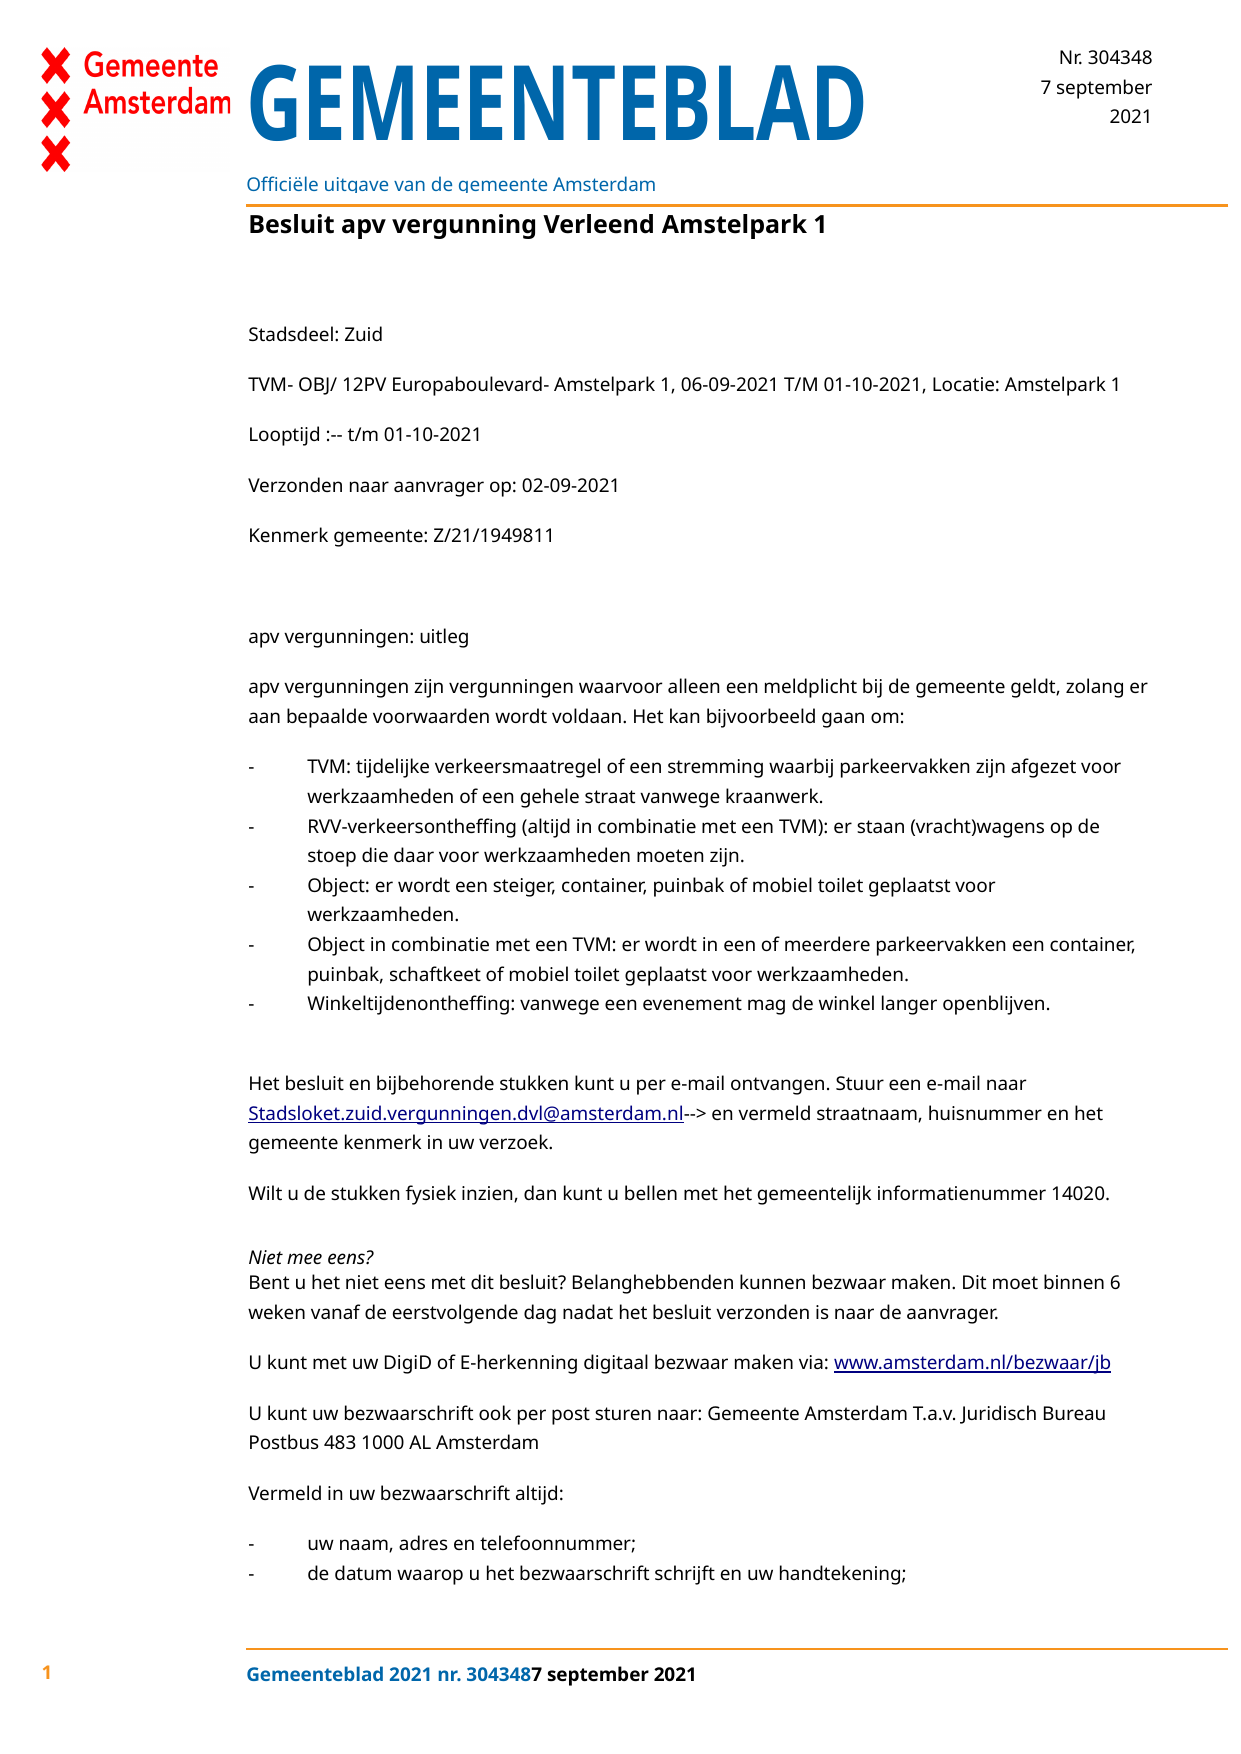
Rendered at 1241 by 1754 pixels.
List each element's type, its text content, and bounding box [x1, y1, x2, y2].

text Het besluit en bijbehorende stukken kunt u per e-mail ontvangen. Stuur een e-mail naar Stadsloket.zuid.vergunningen.dvl@amsterdam.nl--> en vermeld straatnaam, huisnummer en het gemeente kenmerk in uw verzoek. [248, 1070, 1152, 1155]
list uw naam, adres en telefoonnummer; [248, 1530, 1152, 1556]
text U kunt met uw DigiD of E-herkenning digitaal bezwaar maken via: www.amsterdam.nl/bezwaar/jb [248, 1349, 1152, 1375]
list Object in combinatie met een TVM: er wordt in een of meerdere parkeervakken een container, puinbak, schaftkeet of mobiel toilet geplaatst voor werkzaamheden. [248, 931, 1152, 986]
text Wilt u de stukken fysiek inzien, dan kunt u bellen met het gemeentelijk informatienummer 14020. [248, 1180, 1152, 1206]
text apv vergunningen zijn vergunningen waarvoor alleen een meldplicht bij de gemeente geldt, zolang er aan bepaalde voorwaarden wordt voldaan. Het kan bijvoorbeeld gaan om: [248, 674, 1152, 729]
text Verzonden naar aanvrager op: 02-09-2021 [248, 472, 1152, 498]
text Kenmerk gemeente: Z/21/1949811 [248, 522, 1152, 548]
text Stadsdeel: Zuid [248, 321, 1152, 346]
list Winkeltijdenontheffing: vanwege een evenement mag de winkel langer openblijven. [248, 990, 1152, 1016]
text U kunt uw bezwaarschrift ook per post sturen naar: Gemeente Amsterdam T.a.v. Juridisch Bureau Postbus 483 1000 AL Amsterdam [248, 1400, 1152, 1455]
text Besluit apv vergunning Verleend Amstelpark 1 [248, 207, 1152, 241]
text Vermeld in uw bezwaarschrift altijd: [248, 1480, 1152, 1506]
list TVM: tijdelijke verkeersmaatregel of een stremming waarbij parkeervakken zijn afgezet voor werkzaamheden of een gehele straat vanwege kraanwerk. [248, 754, 1152, 809]
list Object: er wordt een steiger, container, puinbak of mobiel toilet geplaatst voor werkzaamheden. [248, 872, 1152, 927]
text TVM- OBJ/ 12PV Europaboulevard- Amstelpark 1, 06-09-2021 T/M 01-10-2021, Locatie: Amstelpark 1 [248, 371, 1152, 397]
list RVV-verkeersontheffing (altijd in combinatie met een TVM): er staan (vracht)wagens op de stoep die daar voor werkzaamheden moeten zijn. [248, 813, 1152, 868]
text Looptijd :-- t/m 01-10-2021 [248, 422, 1152, 447]
list de datum waarop u het bezwaarschrift schrijft en uw handtekening; [248, 1560, 1152, 1586]
text Niet mee eens? [248, 1244, 1152, 1269]
picture [41, 47, 231, 172]
text Bent u het niet eens met dit besluit? Belanghebbenden kunnen bezwaar maken. Dit moet binnen 6 weken vanaf de eerstvolgende dag nadat het besluit verzonden is naar de aanvrager. [248, 1269, 1152, 1325]
text apv vergunningen: uitleg [248, 623, 1152, 649]
